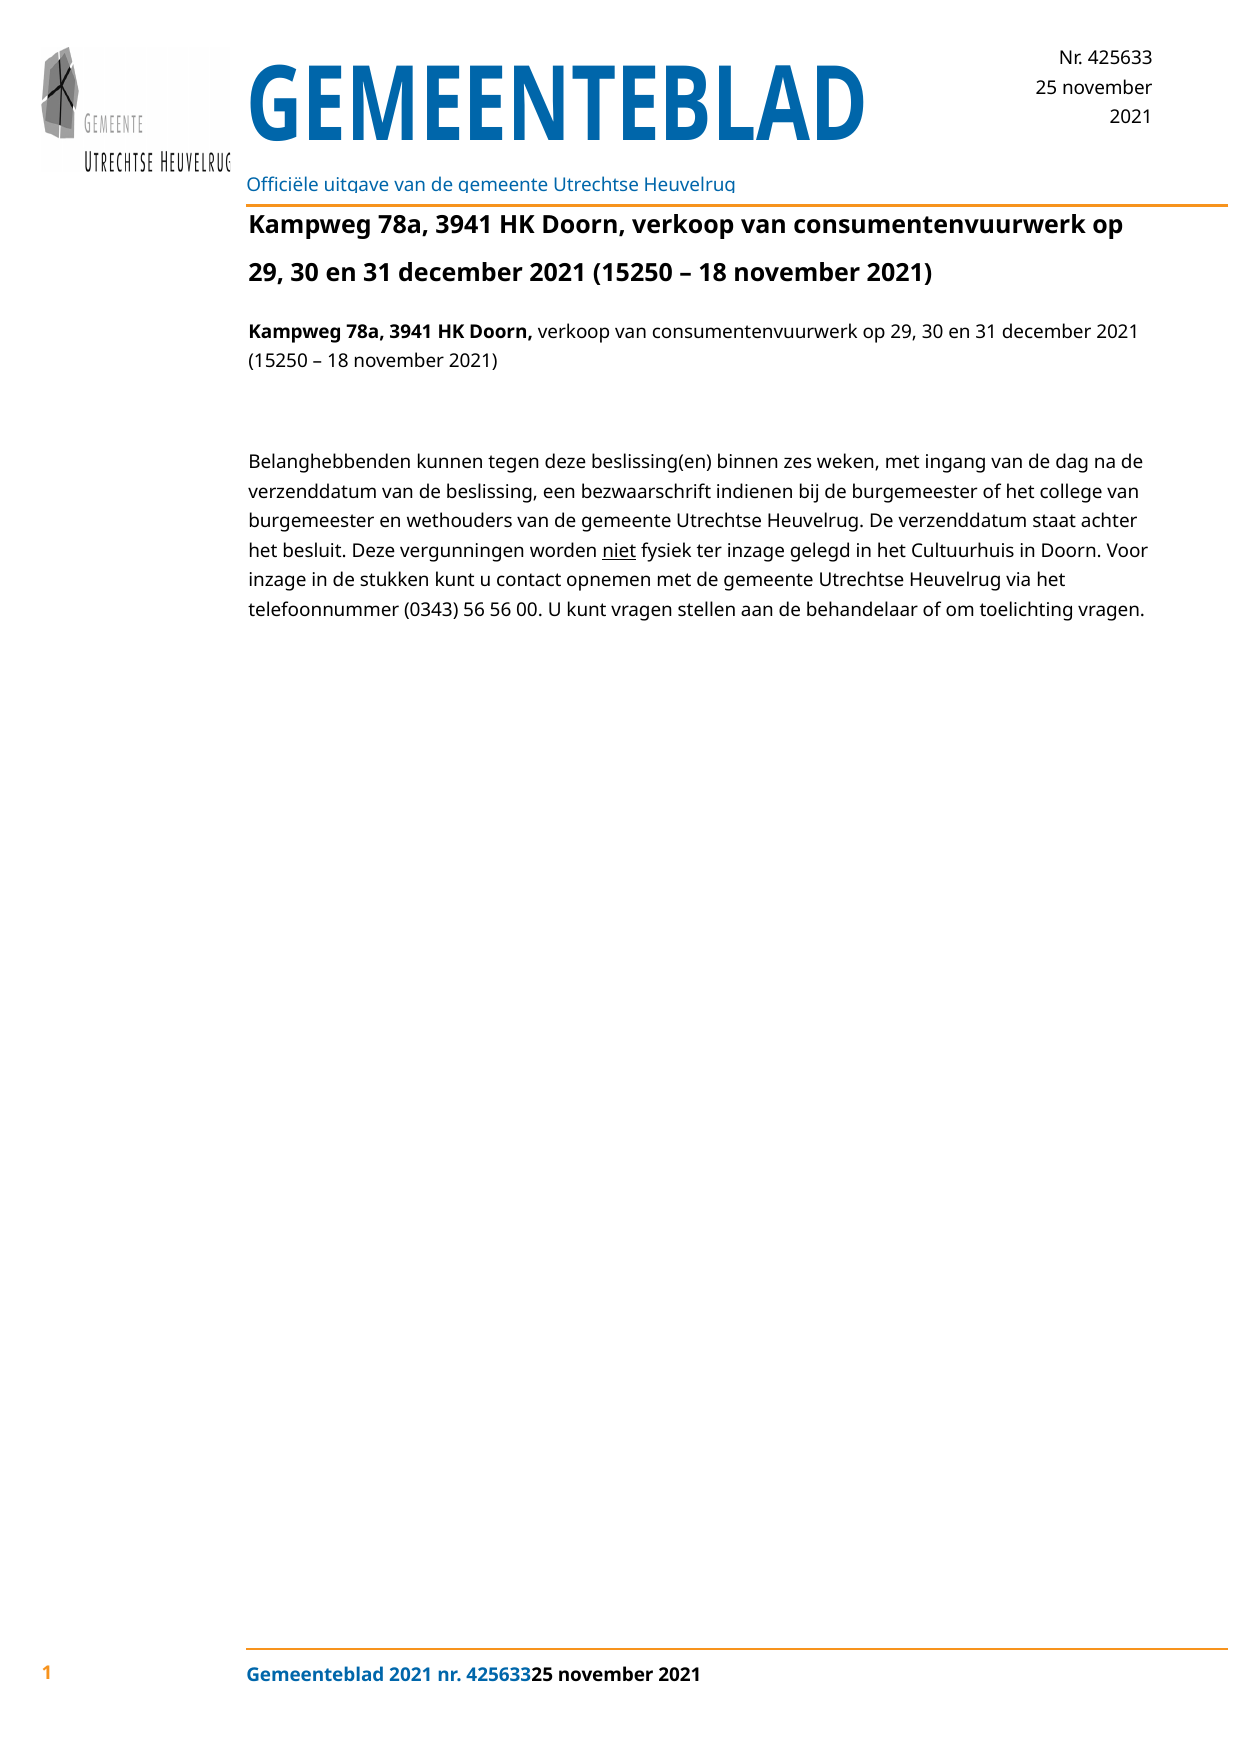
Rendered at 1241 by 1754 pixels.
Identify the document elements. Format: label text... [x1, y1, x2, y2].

text Belanghebbenden kunnen tegen deze beslissing(en) binnen zes weken, met ingang van de dag na de verzenddatum van de beslissing, een bezwaarschrift indienen bij de burgemeester of het college van burgemeester en wethouders van de gemeente Utrechtse Heuvelrug. De verzenddatum staat achter het besluit. Deze vergunningen worden niet fysiek ter inzage gelegd in het Cultuurhuis in Doorn. Voor inzage in de stukken kunt u contact opnemen met de gemeente Utrechtse Heuvelrug via het telefoonnummer (0343) 56 56 00. U kunt vragen stellen aan de behandelaar of om toelichting vragen. [248, 448, 1152, 622]
text Kampweg 78a, 3941 HK Doorn, verkoop van consumentenvuurwerk op 29, 30 en 31 december 2021 (15250 – 18 november 2021) [248, 318, 1152, 373]
picture [41, 47, 231, 172]
text Kampweg 78a, 3941 HK Doorn, verkoop van consumentenvuurwerk op 29, 30 en 31 december 2021 (15250 – 18 november 2021) [248, 207, 1152, 288]
